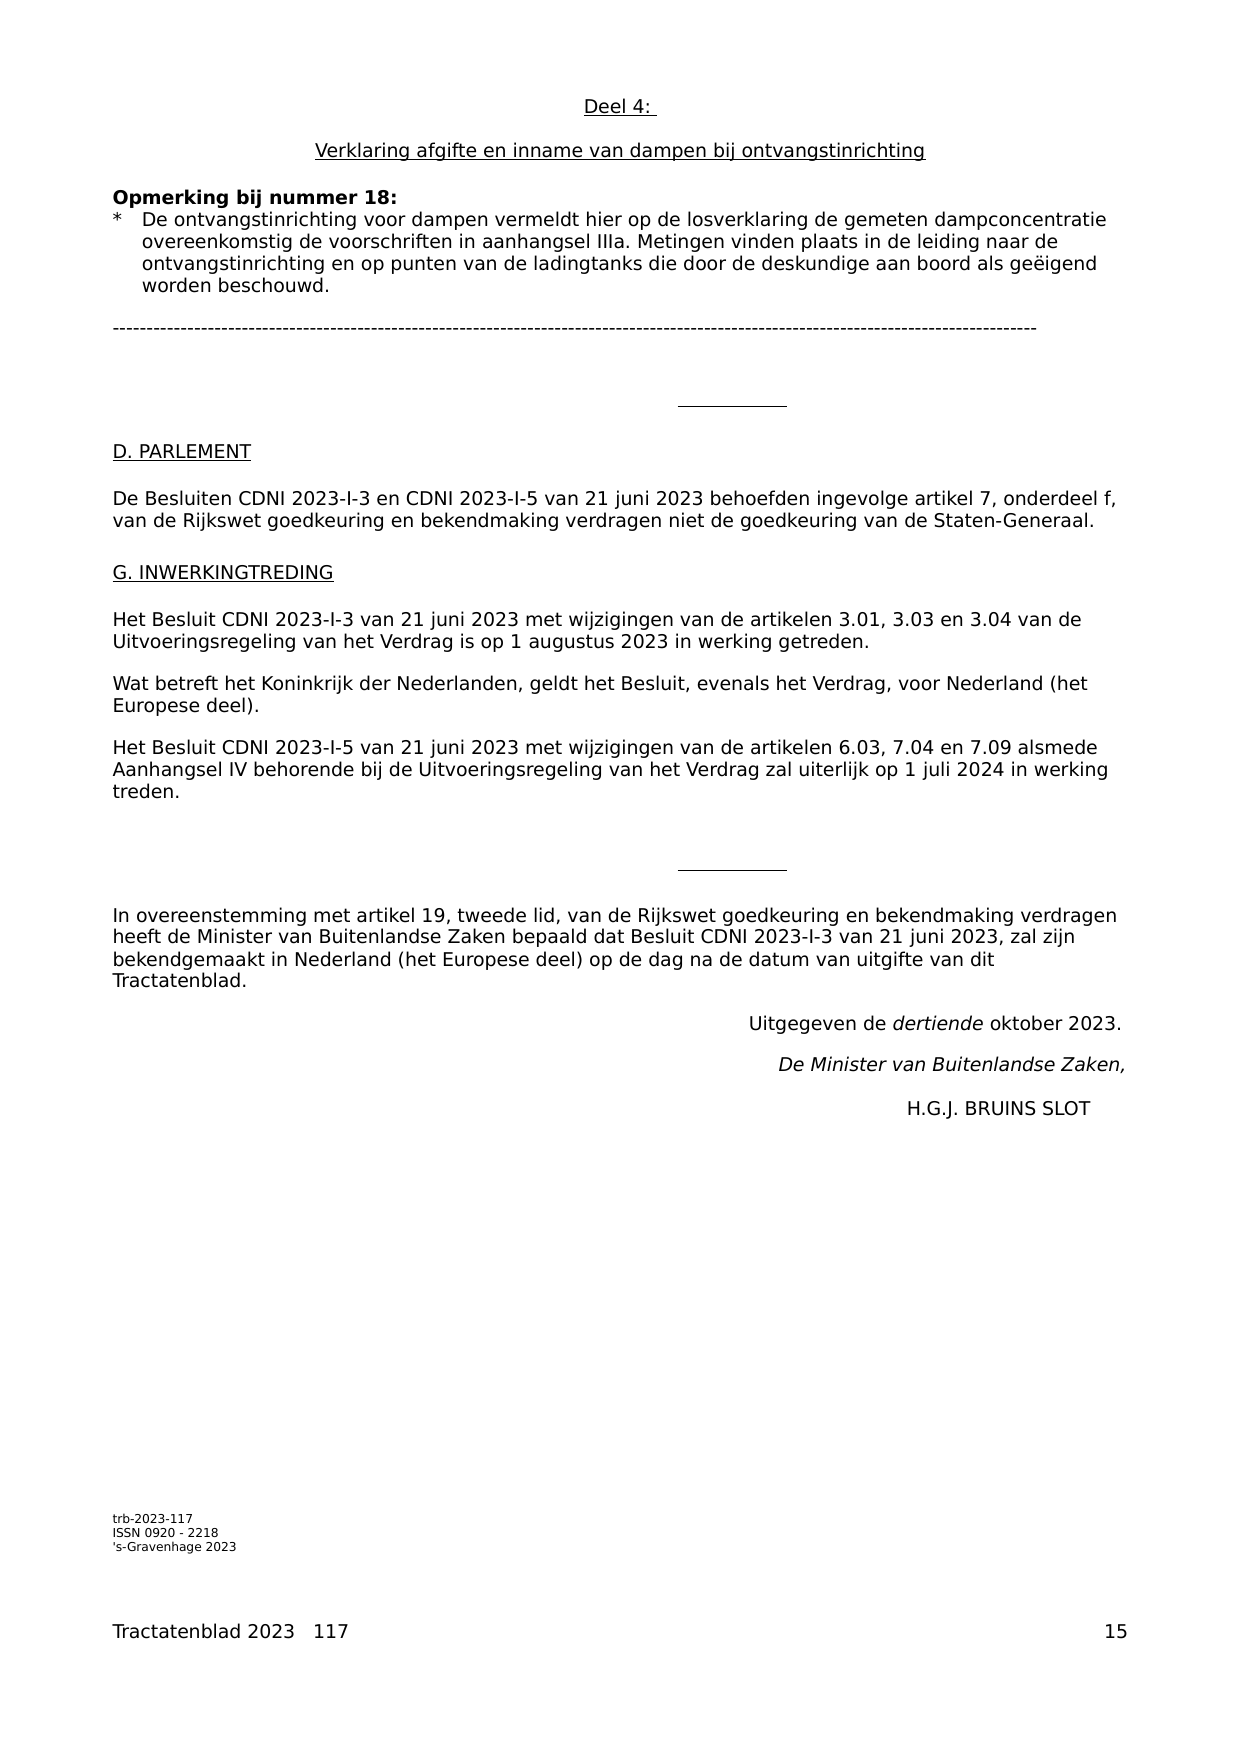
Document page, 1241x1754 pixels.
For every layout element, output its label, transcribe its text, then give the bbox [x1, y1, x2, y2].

text 's-Gravenhage 2023 [112, 1540, 346, 1554]
text trb-2023-117 [112, 1512, 346, 1526]
text Het Besluit CDNI 2023-I-3 van 21 juni 2023 met wijzigingen van de artikelen 3.01, 3.03 en 3.04 van de Uitvoeringsregeling van het Verdrag is op 1 augustus 2023 in werking getreden. [112, 609, 1128, 653]
text ISSN 0920 - 2218 [112, 1526, 346, 1540]
text Het Besluit CDNI 2023-I-5 van 21 juni 2023 met wijzigingen van de artikelen 6.03, 7.04 en 7.09 alsmede Aanhangsel IV behorende bij de Uitvoeringsregeling van het Verdrag zal uiterlijk op 1 juli 2024 in werking treden. [112, 737, 1128, 802]
subtitle D. PARLEMENT [112, 441, 1128, 463]
text In overeenstemming met artikel 19, tweede lid, van de Rijkswet goedkeuring en bekendmaking verdragen heeft de Minister van Buitenlandse Zaken bepaald dat Besluit CDNI 2023-I-3 van 21 juni 2023, zal zijn bekendgemaakt in Nederland (het Europese deel) op de dag na de datum van uitgifte van dit Tractatenblad. [112, 904, 1128, 992]
text De Minister van Buitenlandse Zaken, H.G.J. BRUINS SLOT [112, 1054, 1128, 1120]
text ---------------------------------------------------------------------------------------------------------------------------------------- [112, 317, 1128, 339]
text Uitgegeven de dertiende oktober 2023. [112, 1012, 1128, 1034]
subtitle G. INWERKINGTREDING [112, 562, 1128, 584]
text Wat betreft het Koninkrijk der Nederlanden, geldt het Besluit, evenals het Verdrag, voor Nederland (het Europese deel). [112, 673, 1128, 717]
text Opmerking bij nummer 18: [112, 187, 1128, 209]
text * De ontvangstinrichting voor dampen vermeldt hier op de losverklaring de gemeten dampconcentratie overeenkomstig de voorschriften in aanhangsel IIIa. Metingen vinden plaats in de leiding naar de ontvangstinrichting en op punten van de ladingtanks die door de deskundige aan boord als geëigend worden beschouwd. [112, 209, 1128, 297]
text De Besluiten CDNI 2023-I-3 en CDNI 2023-I-5 van 21 juni 2023 behoefden ingevolge artikel 7, onderdeel f, van de Rijkswet goedkeuring en bekendmaking verdragen niet de goedkeuring van de Staten-Generaal. [112, 488, 1128, 532]
subtitle Deel 4: Verklaring afgifte en inname van dampen bij ontvangstinrichting [112, 96, 1128, 162]
